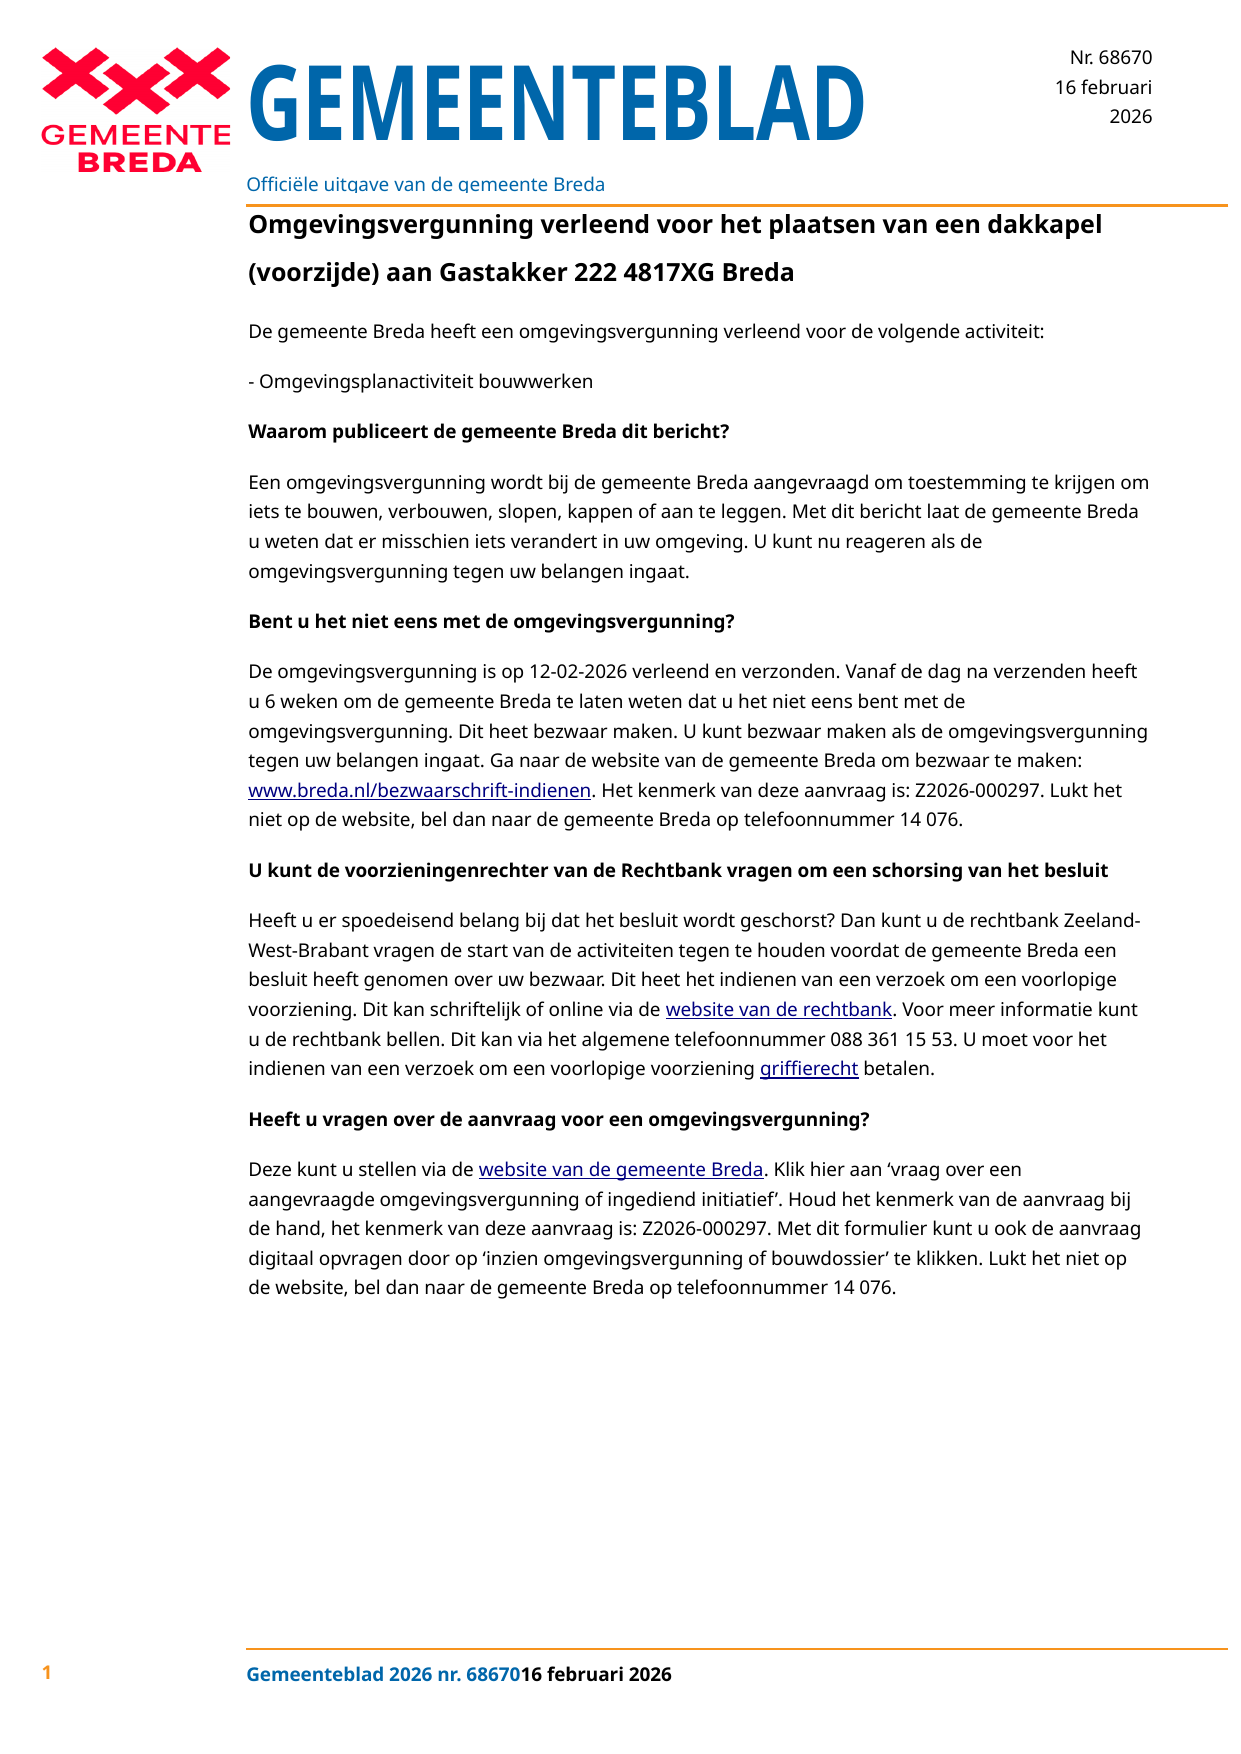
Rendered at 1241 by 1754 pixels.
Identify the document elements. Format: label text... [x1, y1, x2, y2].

text De gemeente Breda heeft een omgevingsvergunning verleend voor de volgende activiteit: [248, 318, 1152, 344]
text Heeft u vragen over de aanvraag voor een omgevingsvergunning? [248, 1106, 1152, 1132]
text Bent u het niet eens met de omgevingsvergunning? [248, 608, 1152, 634]
picture [41, 47, 231, 172]
text Een omgevingsvergunning wordt bij de gemeente Breda aangevraagd om toestemming te krijgen om iets te bouwen, verbouwen, slopen, kappen of aan te leggen. Met dit bericht laat de gemeente Breda u weten dat er misschien iets verandert in uw omgeving. U kunt nu reageren als de omgevingsvergunning tegen uw belangen ingaat. [248, 469, 1152, 584]
text Omgevingsvergunning verleend voor het plaatsen van een dakkapel (voorzijde) aan Gastakker 222 4817XG Breda [248, 207, 1152, 288]
text Deze kunt u stellen via de website van de gemeente Breda. Klik hier aan ‘vraag over een aangevraagde omgevingsvergunning of ingediend initiatief’. Houd het kenmerk van de aanvraag bij de hand, het kenmerk van deze aanvraag is: Z2026-000297. Met dit formulier kunt u ook de aanvraag digitaal opvragen door op ‘inzien omgevingsvergunning of bouwdossier’ te klikken. Lukt het niet op de website, bel dan naar de gemeente Breda op telefoonnummer 14 076. [248, 1156, 1152, 1300]
text Heeft u er spoedeisend belang bij dat het besluit wordt geschorst? Dan kunt u de rechtbank Zeeland-West-Brabant vragen de start van de activiteiten tegen te houden voordat de gemeente Breda een besluit heeft genomen over uw bezwaar. Dit heet het indienen van een verzoek om een voorlopige voorziening. Dit kan schriftelijk of online via de website van de rechtbank. Voor meer informatie kunt u de rechtbank bellen. Dit kan via het algemene telefoonnummer 088 361 15 53. U moet voor het indienen van een verzoek om een voorlopige voorziening griffierecht betalen. [248, 907, 1152, 1081]
text De omgevingsvergunning is op 12-02-2026 verleend en verzonden. Vanaf de dag na verzenden heeft u 6 weken om de gemeente Breda te laten weten dat u het niet eens bent met de omgevingsvergunning. Dit heet bezwaar maken. U kunt bezwaar maken als de omgevingsvergunning tegen uw belangen ingaat. Ga naar de website van de gemeente Breda om bezwaar te maken: www.breda.nl/bezwaarschrift-indienen. Het kenmerk van deze aanvraag is: Z2026-000297. Lukt het niet op de website, bel dan naar de gemeente Breda op telefoonnummer 14 076. [248, 659, 1152, 832]
text - Omgevingsplanactiviteit bouwwerken [248, 368, 1152, 394]
text Waarom publiceert de gemeente Breda dit bericht? [248, 419, 1152, 444]
text U kunt de voorzieningenrechter van de Rechtbank vragen om een schorsing van het besluit [248, 857, 1152, 883]
